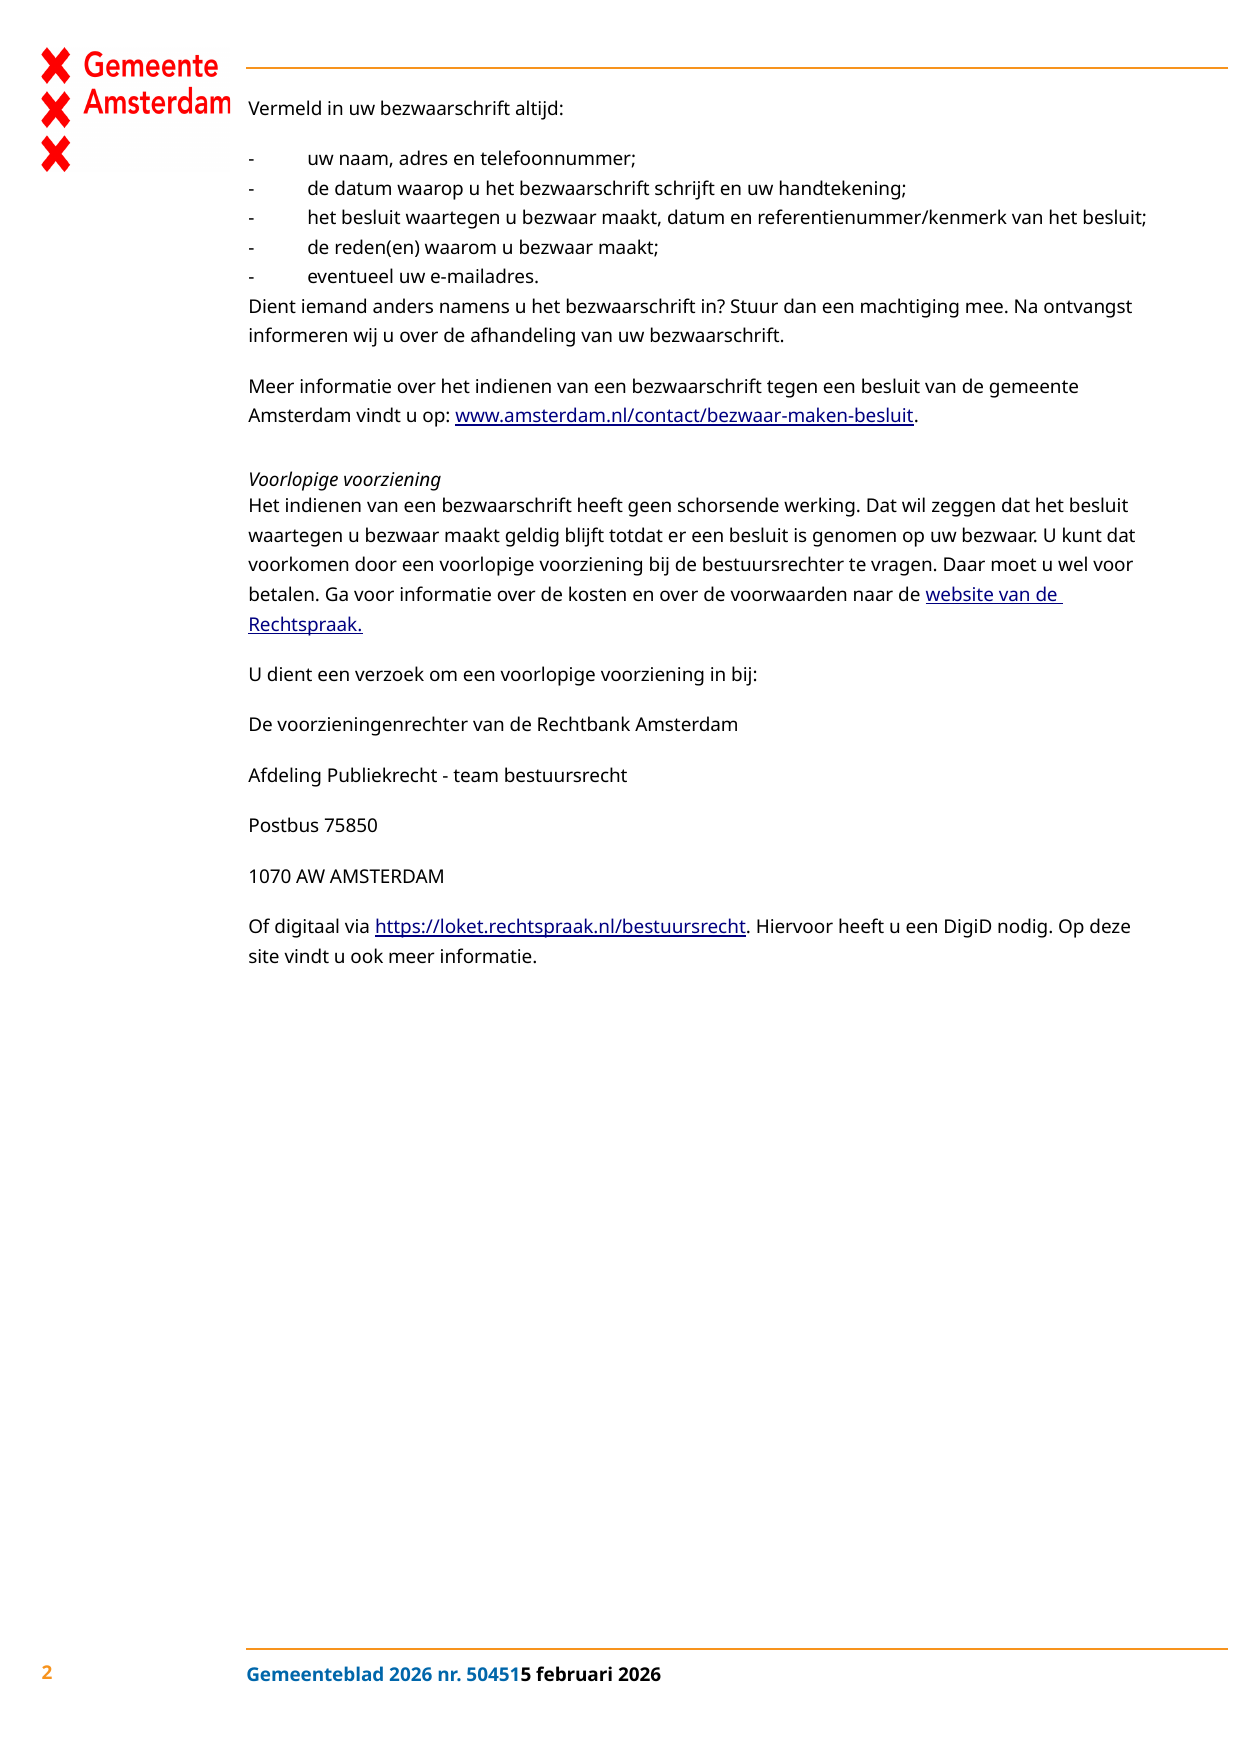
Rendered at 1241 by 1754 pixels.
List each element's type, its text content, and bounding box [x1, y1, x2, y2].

list de reden(en) waarom u bezwaar maakt; [248, 234, 1152, 260]
list de datum waarop u het bezwaarschrift schrijft en uw handtekening; [248, 175, 1152, 201]
text Voorlopige voorziening [248, 467, 1152, 492]
list het besluit waartegen u bezwaar maakt, datum en referentienummer/kenmerk van het besluit; [248, 204, 1152, 230]
text Of digitaal via https://loket.rechtspraak.nl/bestuursrecht. Hiervoor heeft u een DigiD nodig. Op deze site vindt u ook meer informatie. [248, 913, 1152, 968]
text Afdeling Publiekrecht - team bestuursrecht [248, 762, 1152, 788]
text Postbus 75850 [248, 812, 1152, 838]
text Meer informatie over het indienen van een bezwaarschrift tegen een besluit van de gemeente Amsterdam vindt u op: www.amsterdam.nl/contact/bezwaar-maken-besluit. [248, 373, 1152, 428]
text Vermeld in uw bezwaarschrift altijd: [248, 95, 1152, 121]
list eventueel uw e-mailadres. [248, 263, 1152, 289]
text 1070 AW AMSTERDAM [248, 863, 1152, 888]
text Dient iemand anders namens u het bezwaarschrift in? Stuur dan een machtiging mee. Na ontvangst informeren wij u over de afhandeling van uw bezwaarschrift. [248, 293, 1152, 348]
list uw naam, adres en telefoonnummer; [248, 145, 1152, 171]
picture [41, 47, 231, 172]
text Het indienen van een bezwaarschrift heeft geen schorsende werking. Dat wil zeggen dat het besluit waartegen u bezwaar maakt geldig blijft totdat er een besluit is genomen op uw bezwaar. U kunt dat voorkomen door een voorlopige voorziening bij de bestuursrechter te vragen. Daar moet u wel voor betalen. Ga voor informatie over de kosten en over de voorwaarden naar de website van de Rechtspraak. [248, 492, 1152, 636]
text De voorzieningenrechter van de Rechtbank Amsterdam [248, 712, 1152, 737]
text U dient een verzoek om een voorlopige voorziening in bij: [248, 661, 1152, 687]
